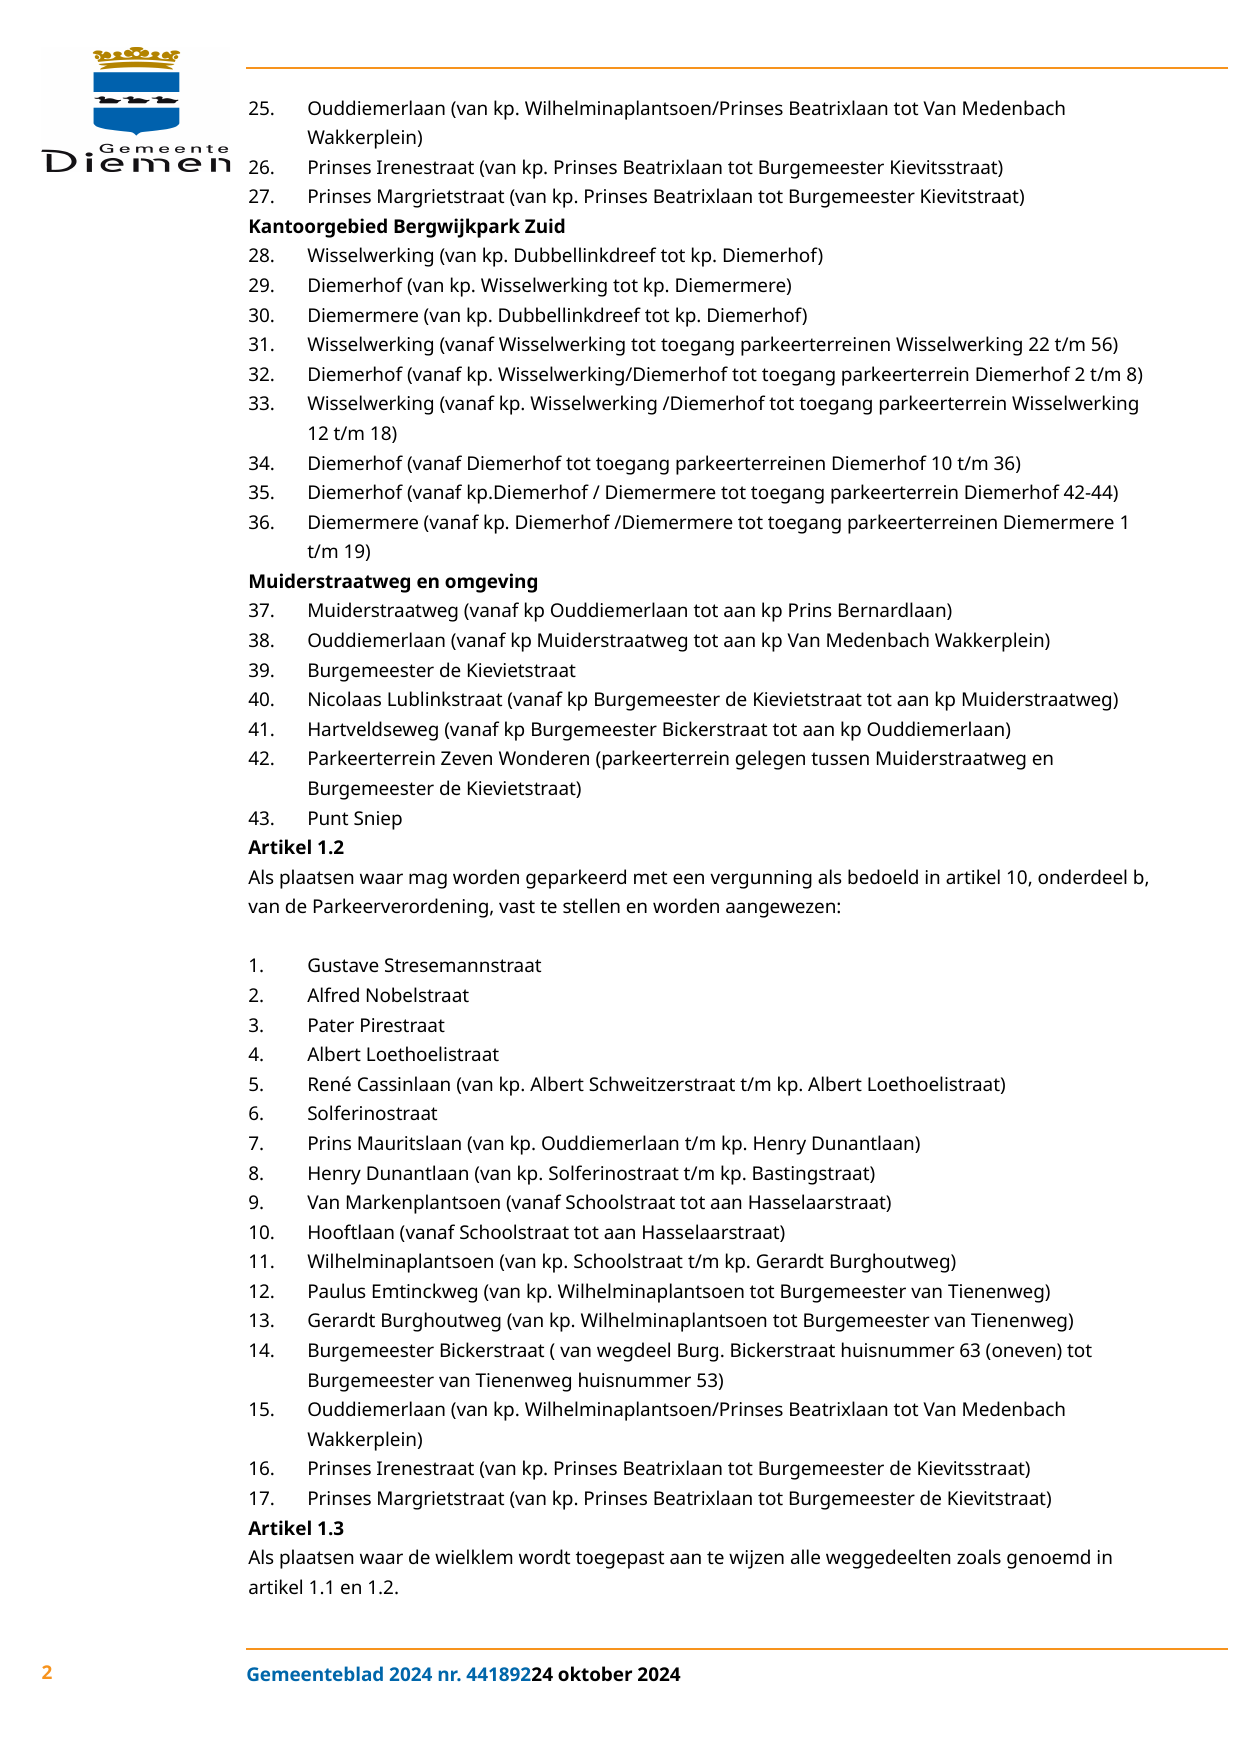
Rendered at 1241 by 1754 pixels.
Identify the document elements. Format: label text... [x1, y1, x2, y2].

list Diemermere (van kp. Dubbellinkdreef tot kp. Diemerhof) [248, 302, 1152, 328]
list Diemerhof (vanaf kp. Wisselwerking/Diemerhof tot toegang parkeerterrein Diemerhof 2 t/m 8) [248, 361, 1152, 387]
text Kantoorgebied Bergwijkpark Zuid [248, 213, 1152, 239]
text Muiderstraatweg en omgeving [248, 568, 1152, 594]
text Als plaatsen waar mag worden geparkeerd met een vergunning als bedoeld in artikel 10, onderdeel b, van de Parkeerverordening, vast te stellen en worden aangewezen: [248, 864, 1152, 919]
list Paulus Emtinckweg (van kp. Wilhelminaplantsoen tot Burgemeester van Tienenweg) [248, 1278, 1152, 1304]
list Albert Loethoelistraat [248, 1041, 1152, 1067]
list Ouddiemerlaan (van kp. Wilhelminaplantsoen/Prinses Beatrixlaan tot Van Medenbach Wakkerplein) [248, 1396, 1152, 1452]
list Hooftlaan (vanaf Schoolstraat tot aan Hasselaarstraat) [248, 1219, 1152, 1245]
list Solferinostraat [248, 1101, 1152, 1126]
list Prinses Irenestraat (van kp. Prinses Beatrixlaan tot Burgemeester Kievitsstraat) [248, 154, 1152, 180]
list Prins Mauritslaan (van kp. Ouddiemerlaan t/m kp. Henry Dunantlaan) [248, 1130, 1152, 1156]
list Burgemeester de Kievietstraat [248, 657, 1152, 683]
list Wisselwerking (vanaf Wisselwerking tot toegang parkeerterreinen Wisselwerking 22 t/m 56) [248, 331, 1152, 357]
list Henry Dunantlaan (van kp. Solferinostraat t/m kp. Bastingstraat) [248, 1160, 1152, 1186]
list Parkeerterrein Zeven Wonderen (parkeerterrein gelegen tussen Muiderstraatweg en Burgemeester de Kievietstraat) [248, 746, 1152, 801]
list Wilhelminaplantsoen (van kp. Schoolstraat t/m kp. Gerardt Burghoutweg) [248, 1248, 1152, 1274]
list Gustave Stresemannstraat [248, 953, 1152, 978]
list Prinses Irenestraat (van kp. Prinses Beatrixlaan tot Burgemeester de Kievitsstraat) [248, 1456, 1152, 1481]
list Ouddiemerlaan (van kp. Wilhelminaplantsoen/Prinses Beatrixlaan tot Van Medenbach Wakkerplein) [248, 95, 1152, 150]
list Hartveldseweg (vanaf kp Burgemeester Bickerstraat tot aan kp Ouddiemerlaan) [248, 716, 1152, 742]
list Diemerhof (vanaf kp.Diemerhof / Diemermere tot toegang parkeerterrein Diemerhof 42-44) [248, 479, 1152, 505]
list Prinses Margrietstraat (van kp. Prinses Beatrixlaan tot Burgemeester de Kievitstraat) [248, 1485, 1152, 1511]
list Gerardt Burghoutweg (van kp. Wilhelminaplantsoen tot Burgemeester van Tienenweg) [248, 1308, 1152, 1333]
list Pater Pirestraat [248, 1012, 1152, 1038]
text Artikel 1.2 [248, 834, 1152, 860]
list Muiderstraatweg (vanaf kp Ouddiemerlaan tot aan kp Prins Bernardlaan) [248, 598, 1152, 623]
list Wisselwerking (van kp. Dubbellinkdreef tot kp. Diemerhof) [248, 243, 1152, 268]
list Diemermere (vanaf kp. Diemerhof /Diemermere tot toegang parkeerterreinen Diemermere 1 t/m 19) [248, 509, 1152, 564]
list Van Markenplantsoen (vanaf Schoolstraat tot aan Hasselaarstraat) [248, 1189, 1152, 1215]
list Wisselwerking (vanaf kp. Wisselwerking /Diemerhof tot toegang parkeerterrein Wisselwerking 12 t/m 18) [248, 391, 1152, 446]
list Punt Sniep [248, 805, 1152, 831]
picture [41, 47, 231, 172]
list Nicolaas Lublinkstraat (vanaf kp Burgemeester de Kievietstraat tot aan kp Muiderstraatweg) [248, 686, 1152, 712]
list Burgemeester Bickerstraat ( van wegdeel Burg. Bickerstraat huisnummer 63 (oneven) tot Burgemeester van Tienenweg huisnummer 53) [248, 1337, 1152, 1393]
list Ouddiemerlaan (vanaf kp Muiderstraatweg tot aan kp Van Medenbach Wakkerplein) [248, 627, 1152, 653]
list Alfred Nobelstraat [248, 982, 1152, 1008]
text Als plaatsen waar de wielklem wordt toegepast aan te wijzen alle weggedeelten zoals genoemd in artikel 1.1 en 1.2. [248, 1544, 1152, 1600]
list Diemerhof (van kp. Wisselwerking tot kp. Diemermere) [248, 272, 1152, 298]
list Diemerhof (vanaf Diemerhof tot toegang parkeerterreinen Diemerhof 10 t/m 36) [248, 450, 1152, 476]
text Artikel 1.3 [248, 1515, 1152, 1541]
list René Cassinlaan (van kp. Albert Schweitzerstraat t/m kp. Albert Loethoelistraat) [248, 1071, 1152, 1097]
list Prinses Margrietstraat (van kp. Prinses Beatrixlaan tot Burgemeester Kievitstraat) [248, 183, 1152, 209]
